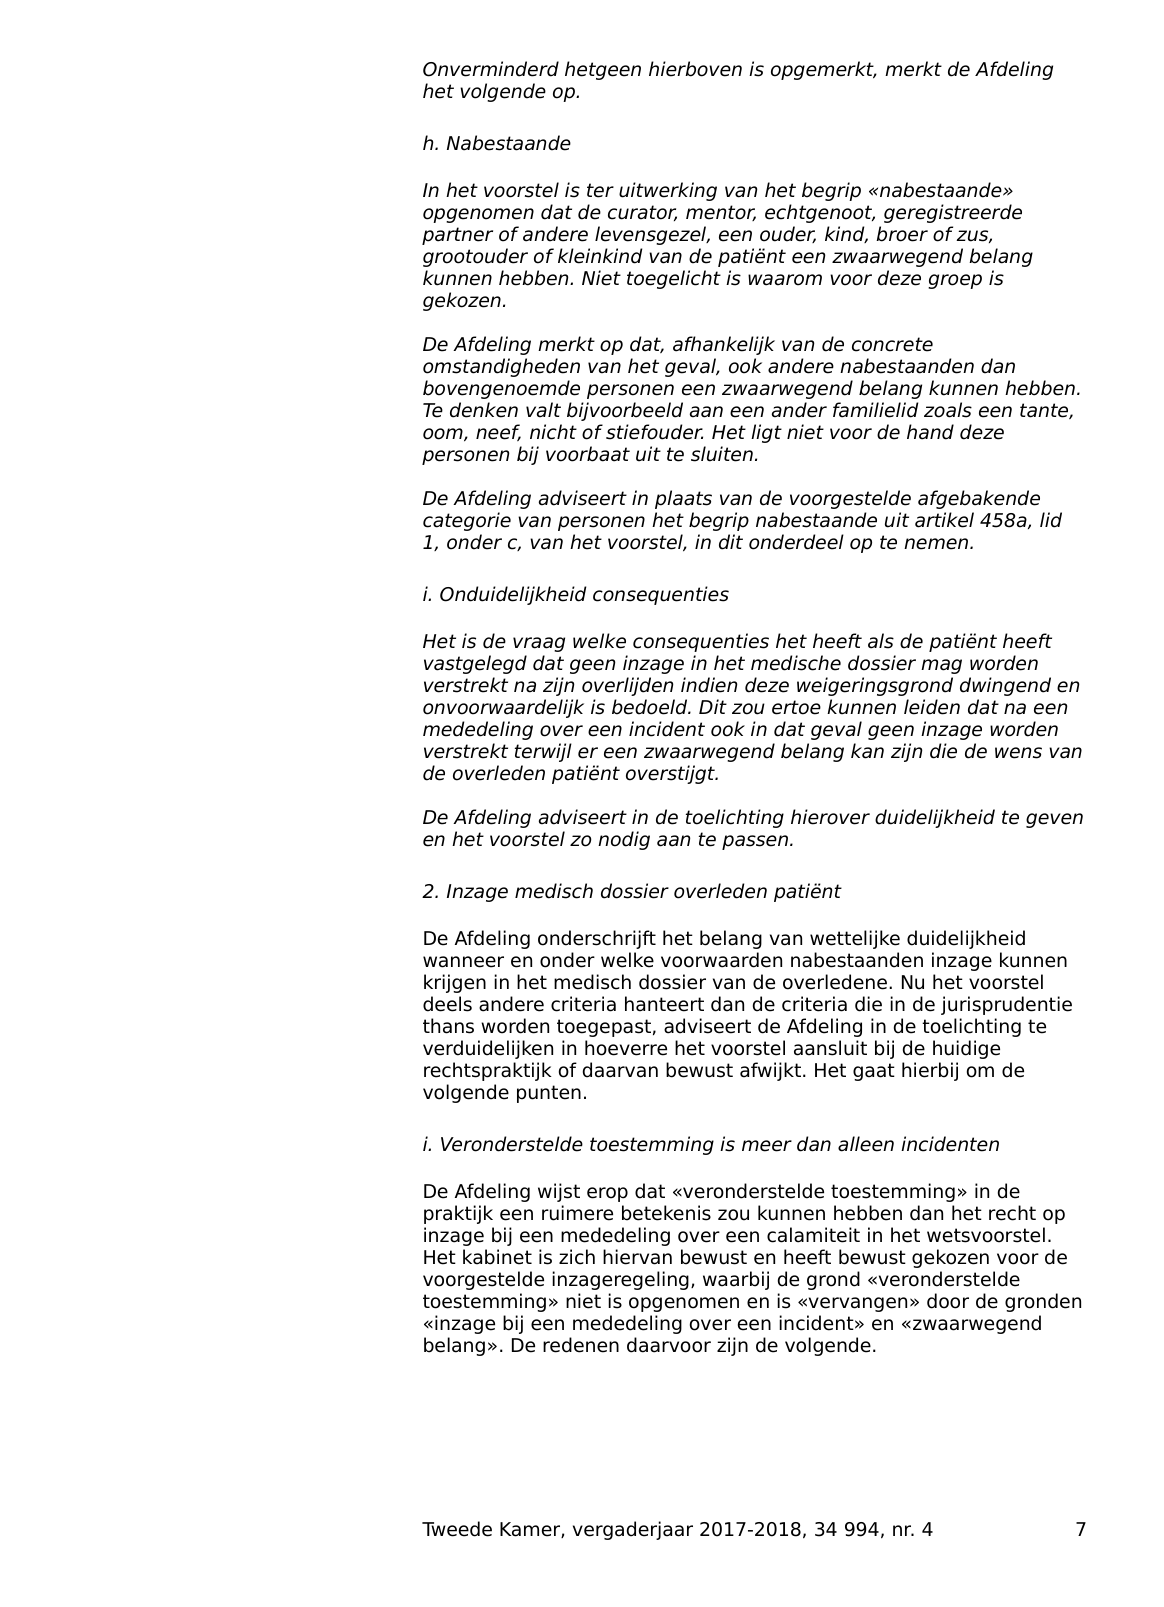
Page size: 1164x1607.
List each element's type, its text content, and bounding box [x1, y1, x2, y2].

text De Afdeling merkt op dat, afhankelijk van de concrete omstandigheden van het geval, ook andere nabestaanden dan bovengenoemde personen een zwaarwegend belang kunnen hebben. Te denken valt bijvoorbeeld aan een ander familielid zoals een tante, oom, neef, nicht of stiefouder. Het ligt niet voor de hand deze personen bij voorbaat uit te sluiten. [422, 334, 1087, 466]
text De Afdeling onderschrijft het belang van wettelijke duidelijkheid wanneer en onder welke voorwaarden nabestaanden inzage kunnen krijgen in het medisch dossier van de overledene. Nu het voorstel deels andere criteria hanteert dan de criteria die in de jurisprudentie thans worden toegepast, adviseert de Afdeling in de toelichting te verduidelijken in hoeverre het voorstel aansluit bij de huidige rechtspraktijk of daarvan bewust afwijkt. Het gaat hierbij om de volgende punten. [422, 928, 1087, 1104]
text Het is de vraag welke consequenties het heeft als de patiënt heeft vastgelegd dat geen inzage in het medische dossier mag worden verstrekt na zijn overlijden indien deze weigeringsgrond dwingend en onvoorwaardelijk is bedoeld. Dit zou ertoe kunnen leiden dat na een mededeling over een incident ook in dat geval geen inzage worden verstrekt terwijl er een zwaarwegend belang kan zijn die de wens van de overleden patiënt overstijgt. [422, 631, 1087, 785]
subtitle i. Veronderstelde toestemming is meer dan alleen incidenten [422, 1134, 1087, 1156]
text De Afdeling adviseert in plaats van de voorgestelde afgebakende categorie van personen het begrip nabestaande uit artikel 458a, lid 1, onder c, van het voorstel, in dit onderdeel op te nemen. [422, 488, 1087, 554]
text In het voorstel is ter uitwerking van het begrip «nabestaande» opgenomen dat de curator, mentor, echtgenoot, geregistreerde partner of andere levensgezel, een ouder, kind, broer of zus, grootouder of kleinkind van de patiënt een zwaarwegend belang kunnen hebben. Niet toegelicht is waarom voor deze groep is gekozen. [422, 180, 1087, 312]
subtitle h. Nabestaande [422, 133, 1087, 155]
subtitle 2. Inzage medisch dossier overleden patiënt [422, 881, 1087, 903]
text Onverminderd hetgeen hierboven is opgemerkt, merkt de Afdeling het volgende op. [422, 59, 1087, 103]
text De Afdeling adviseert in de toelichting hierover duidelijkheid te geven en het voorstel zo nodig aan te passen. [422, 807, 1087, 851]
subtitle i. Onduidelijkheid consequenties [422, 584, 1087, 606]
text De Afdeling wijst erop dat «veronderstelde toestemming» in de praktijk een ruimere betekenis zou kunnen hebben dan het recht op inzage bij een mededeling over een calamiteit in het wetsvoorstel. Het kabinet is zich hiervan bewust en heeft bewust gekozen voor de voorgestelde inzageregeling, waarbij de grond «veronderstelde toestemming» niet is opgenomen en is «vervangen» door de gronden «inzage bij een mededeling over een incident» en «zwaarwegend belang». De redenen daarvoor zijn de volgende. [422, 1181, 1087, 1357]
